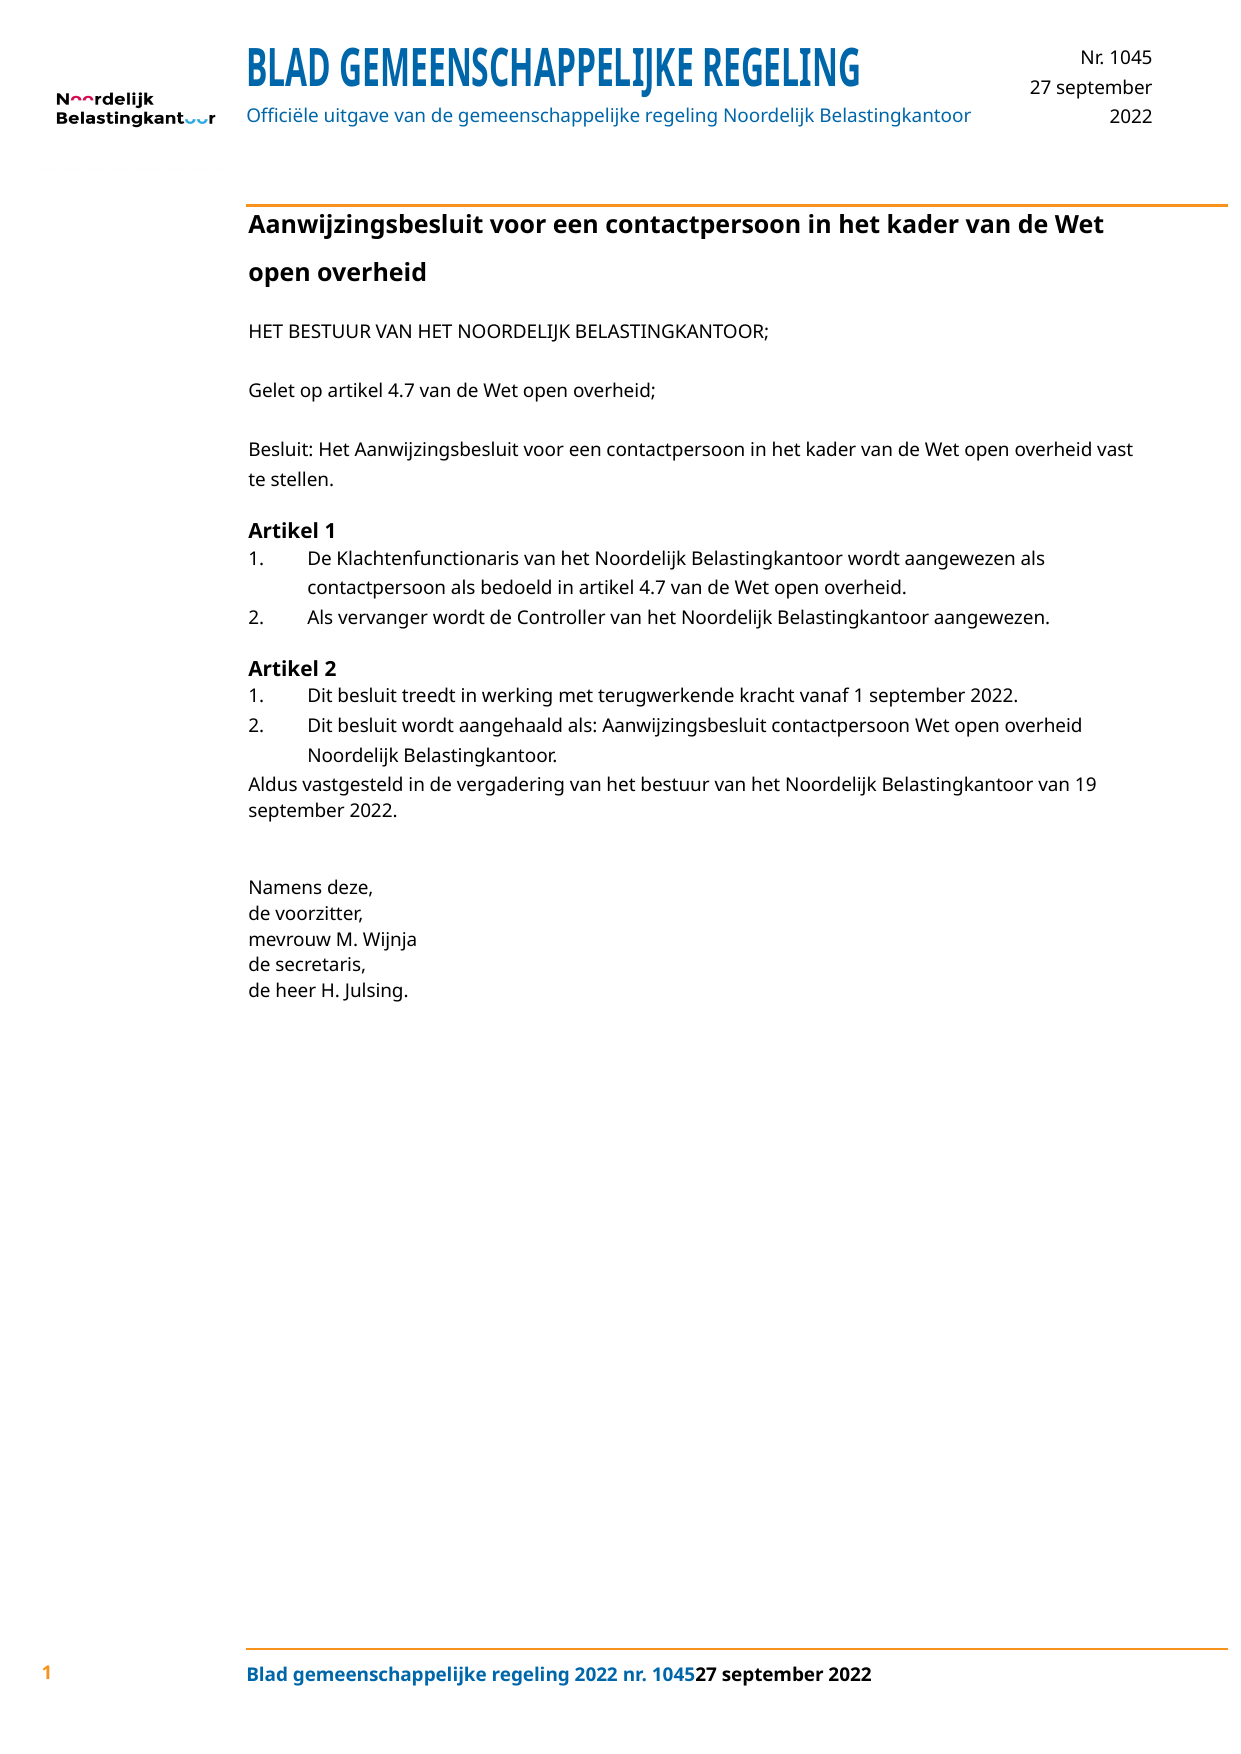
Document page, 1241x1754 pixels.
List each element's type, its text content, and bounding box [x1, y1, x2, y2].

text Artikel 1 [248, 516, 1152, 545]
text Aldus vastgesteld in de vergadering van het bestuur van het Noordelijk Belastingkantoor van 19 september 2022. [248, 771, 1152, 823]
list Als vervanger wordt de Controller van het Noordelijk Belastingkantoor aangewezen. [248, 604, 1152, 629]
list Dit besluit treedt in werking met terugwerkende kracht vanaf 1 september 2022. [248, 683, 1152, 708]
text Besluit: Het Aanwijzingsbesluit voor een contactpersoon in het kader van de Wet open overheid vast te stellen. [248, 436, 1152, 492]
list De Klachtenfunctionaris van het Noordelijk Belastingkantoor wordt aangewezen als contactpersoon als bedoeld in artikel 4.7 van de Wet open overheid. [248, 545, 1152, 600]
text mevrouw M. Wijnja [248, 926, 1152, 952]
text de secretaris, [248, 952, 1152, 977]
text Artikel 2 [248, 654, 1152, 683]
picture [41, 47, 231, 172]
text Namens deze, [248, 874, 1152, 900]
list Dit besluit wordt aangehaald als: Aanwijzingsbesluit contactpersoon Wet open overheid Noordelijk Belastingkantoor. [248, 712, 1152, 768]
text de voorzitter, [248, 900, 1152, 926]
text HET BESTUUR VAN HET NOORDELIJK BELASTINGKANTOOR; [248, 318, 1152, 344]
text Aanwijzingsbesluit voor een contactpersoon in het kader van de Wet open overheid [248, 207, 1152, 288]
text de heer H. Julsing. [248, 977, 1152, 1003]
text Gelet op artikel 4.7 van de Wet open overheid; [248, 377, 1152, 403]
